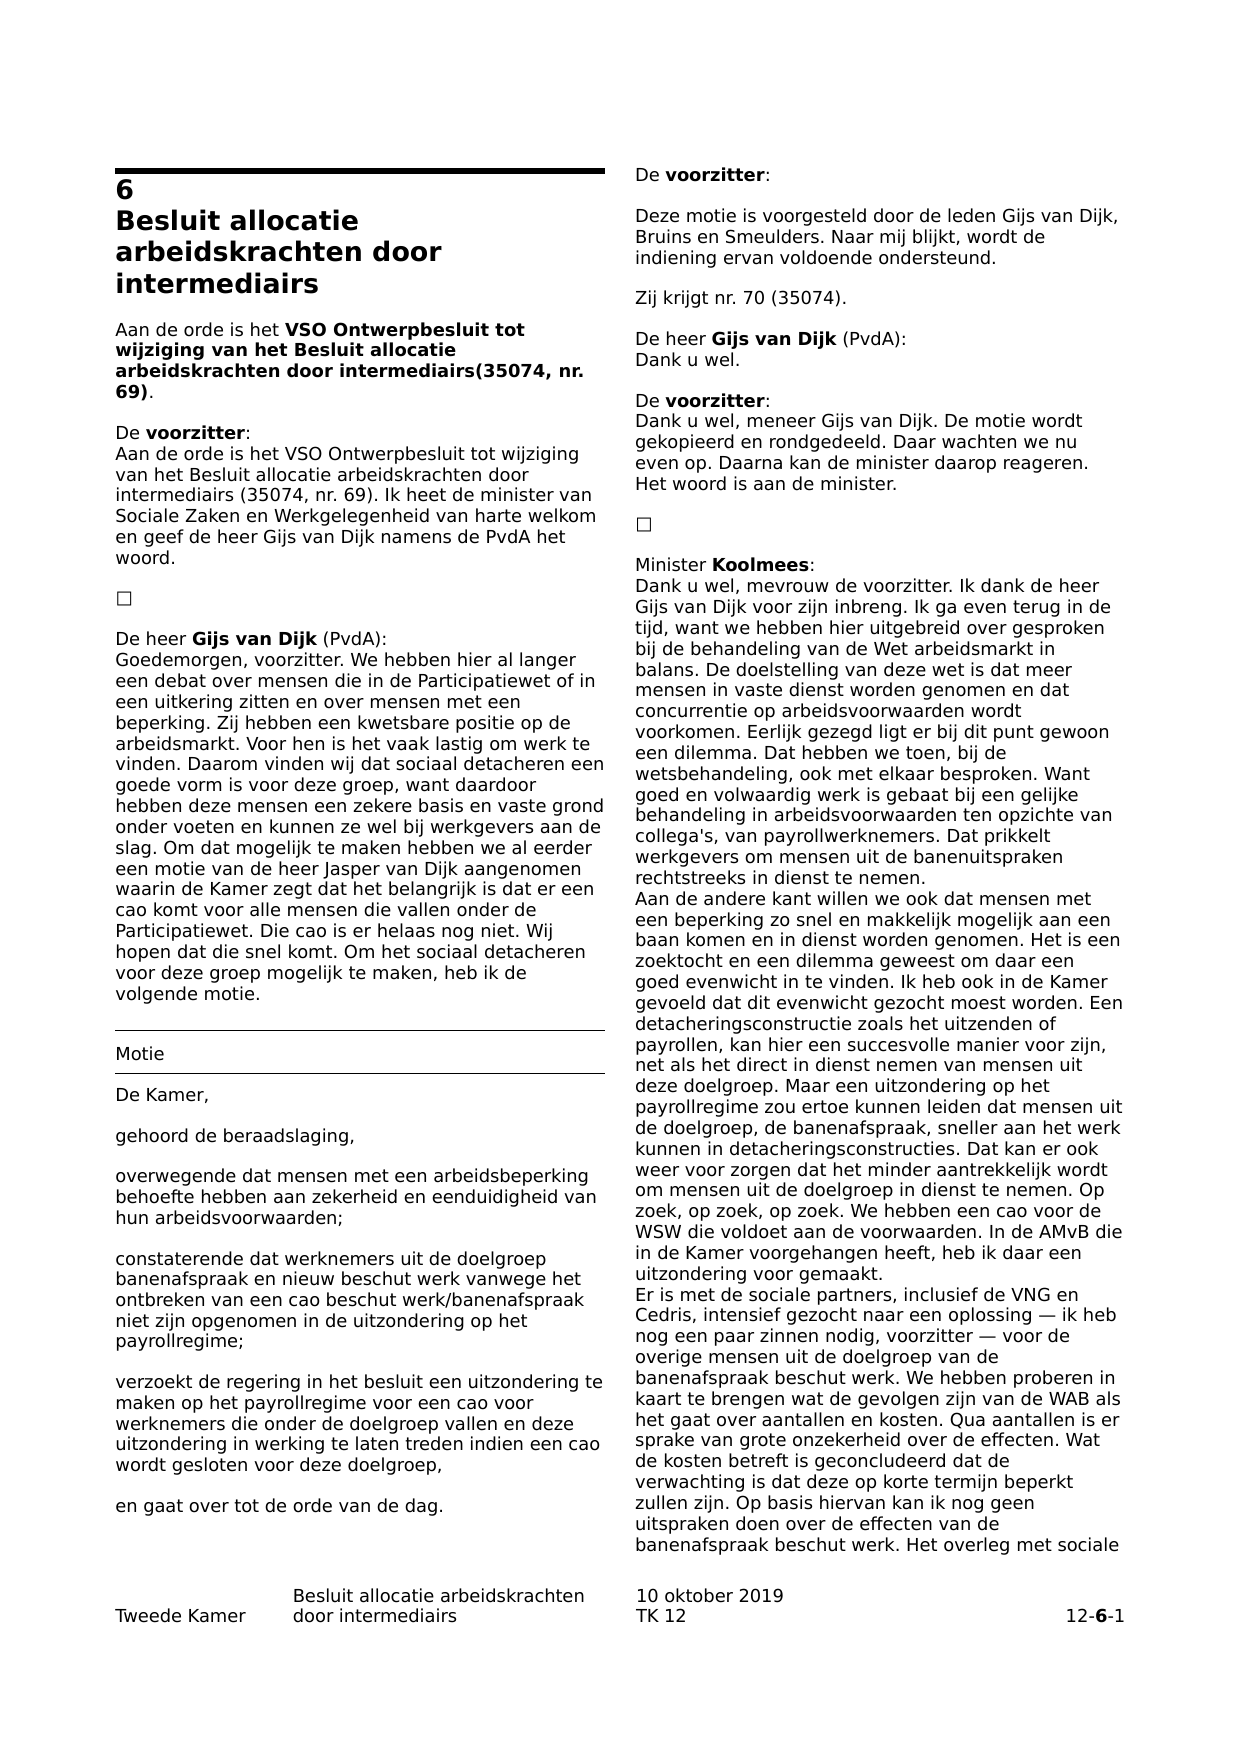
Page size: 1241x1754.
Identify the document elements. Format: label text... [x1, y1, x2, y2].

text Aan de andere kant willen we ook dat mensen met een beperking zo snel en makkelijk mogelijk aan een baan komen en in dienst worden genomen. Het is een zoektocht en een dilemma geweest om daar een goed evenwicht in te vinden. Ik heb ook in de Kamer gevoeld dat dit evenwicht gezocht moest worden. Een detacheringsconstructie zoals het uitzenden of payrollen, kan hier een succesvolle manier voor zijn, net als het direct in dienst nemen van mensen uit deze doelgroep. Maar een uitzondering op het payrollregime zou ertoe kunnen leiden dat mensen uit de doelgroep, de banenafspraak, sneller aan het werk kunnen in detacheringsconstructies. Dat kan er ook weer voor zorgen dat het minder aantrekkelijk wordt om mensen uit de doelgroep in dienst te nemen. Op zoek, op zoek, op zoek. We hebben een cao voor de WSW die voldoet aan de voorwaarden. In de AMvB die in de Kamer voorgehangen heeft, heb ik daar een uitzondering voor gemaakt. [635, 888, 1125, 1284]
text overwegende dat mensen met een arbeidsbeperking behoefte hebben aan zekerheid en eenduidigheid van hun arbeidsvoorwaarden; [115, 1166, 605, 1228]
text Minister Koolmees: [635, 555, 1125, 576]
text Goedemorgen, voorzitter. We hebben hier al langer een debat over mensen die in de Participatiewet of in een uitkering zitten en over mensen met een beperking. Zij hebben een kwetsbare positie op de arbeidsmarkt. Voor hen is het vaak lastig om werk te vinden. Daarom vinden wij dat sociaal detacheren een goede vorm is voor deze groep, want daardoor hebben deze mensen een zekere basis en vaste grond onder voeten en kunnen ze wel bij werkgevers aan de slag. Om dat mogelijk te maken hebben we al eerder een motie van de heer Jasper van Dijk aangenomen waarin de Kamer zegt dat het belangrijk is dat er een cao komt voor alle mensen die vallen onder de Participatiewet. Die cao is er helaas nog niet. Wij hopen dat die snel komt. Om het sociaal detacheren voor deze groep mogelijk te maken, heb ik de volgende motie. [115, 650, 605, 1004]
text Dank u wel. [635, 350, 1125, 371]
text Er is met de sociale partners, inclusief de VNG en Cedris, intensief gezocht naar een oplossing — ik heb nog een paar zinnen nodig, voorzitter — voor de overige mensen uit de doelgroep van de banenafspraak beschut werk. We hebben proberen in kaart te brengen wat de gevolgen zijn van de WAB als het gaat over aantallen en kosten. Qua aantallen is er sprake van grote onzekerheid over de effecten. Wat de kosten betreft is geconcludeerd dat de verwachting is dat deze op korte termijn beperkt zullen zijn. Op basis hiervan kan ik nog geen uitspraken doen over de effecten van de banenafspraak beschut werk. Het overleg met sociale [635, 1284, 1125, 1555]
text Zij krijgt nr. 70 (35074). [635, 288, 1125, 309]
text De heer Gijs van Dijk (PvdA): [115, 629, 605, 650]
text constaterende dat werknemers uit de doelgroep banenafspraak en nieuw beschut werk vanwege het ontbreken van een cao beschut werk/banenafspraak niet zijn opgenomen in de uitzondering op het payrollregime; [115, 1248, 605, 1352]
title 6 Besluit allocatie arbeidskrachten door intermediairs [115, 174, 605, 299]
text Het woord is aan de minister. [635, 474, 1125, 494]
text De voorzitter: [635, 391, 1125, 411]
text De Kamer, [115, 1085, 605, 1105]
text De voorzitter: [635, 165, 1125, 186]
text Motie [115, 1044, 605, 1065]
text Aan de orde is het VSO Ontwerpbesluit tot wijziging van het Besluit allocatie arbeidskrachten door intermediairs (35074, nr. 69). Ik heet de minister van Sociale Zaken en Werkgelegenheid van harte welkom en geef de heer Gijs van Dijk namens de PvdA het woord. [115, 443, 605, 568]
text ⬜ [115, 588, 605, 609]
text gehoord de beraadslaging, [115, 1125, 605, 1146]
text De voorzitter: [115, 423, 605, 443]
text verzoekt de regering in het besluit een uitzondering te maken op het payrollregime voor een cao voor werknemers die onder de doelgroep vallen en deze uitzondering in werking te laten treden indien een cao wordt gesloten voor deze doelgroep, [115, 1372, 605, 1476]
text en gaat over tot de orde van de dag. [115, 1496, 605, 1516]
text De heer Gijs van Dijk (PvdA): [635, 329, 1125, 350]
text ⬜ [635, 514, 1125, 535]
text Dank u wel, meneer Gijs van Dijk. De motie wordt gekopieerd en rondgedeeld. Daar wachten we nu even op. Daarna kan de minister daarop reageren. [635, 411, 1125, 474]
text Aan de orde is het VSO Ontwerpbesluit tot wijziging van het Besluit allocatie arbeidskrachten door intermediairs(35074, nr. 69). [115, 319, 605, 403]
text Dank u wel, mevrouw de voorzitter. Ik dank de heer Gijs van Dijk voor zijn inbreng. Ik ga even terug in de tijd, want we hebben hier uitgebreid over gesproken bij de behandeling van de Wet arbeidsmarkt in balans. De doelstelling van deze wet is dat meer mensen in vaste dienst worden genomen en dat concurrentie op arbeidsvoorwaarden wordt voorkomen. Eerlijk gezegd ligt er bij dit punt gewoon een dilemma. Dat hebben we toen, bij de wetsbehandeling, ook met elkaar besproken. Want goed en volwaardig werk is gebaat bij een gelijke behandeling in arbeidsvoorwaarden ten opzichte van collega's, van payrollwerknemers. Dat prikkelt werkgevers om mensen uit de banenuitspraken rechtstreeks in dienst te nemen. [635, 576, 1125, 888]
text Deze motie is voorgesteld door de leden Gijs van Dijk, Bruins en Smeulders. Naar mij blijkt, wordt de indiening ervan voldoende ondersteund. [635, 206, 1125, 268]
